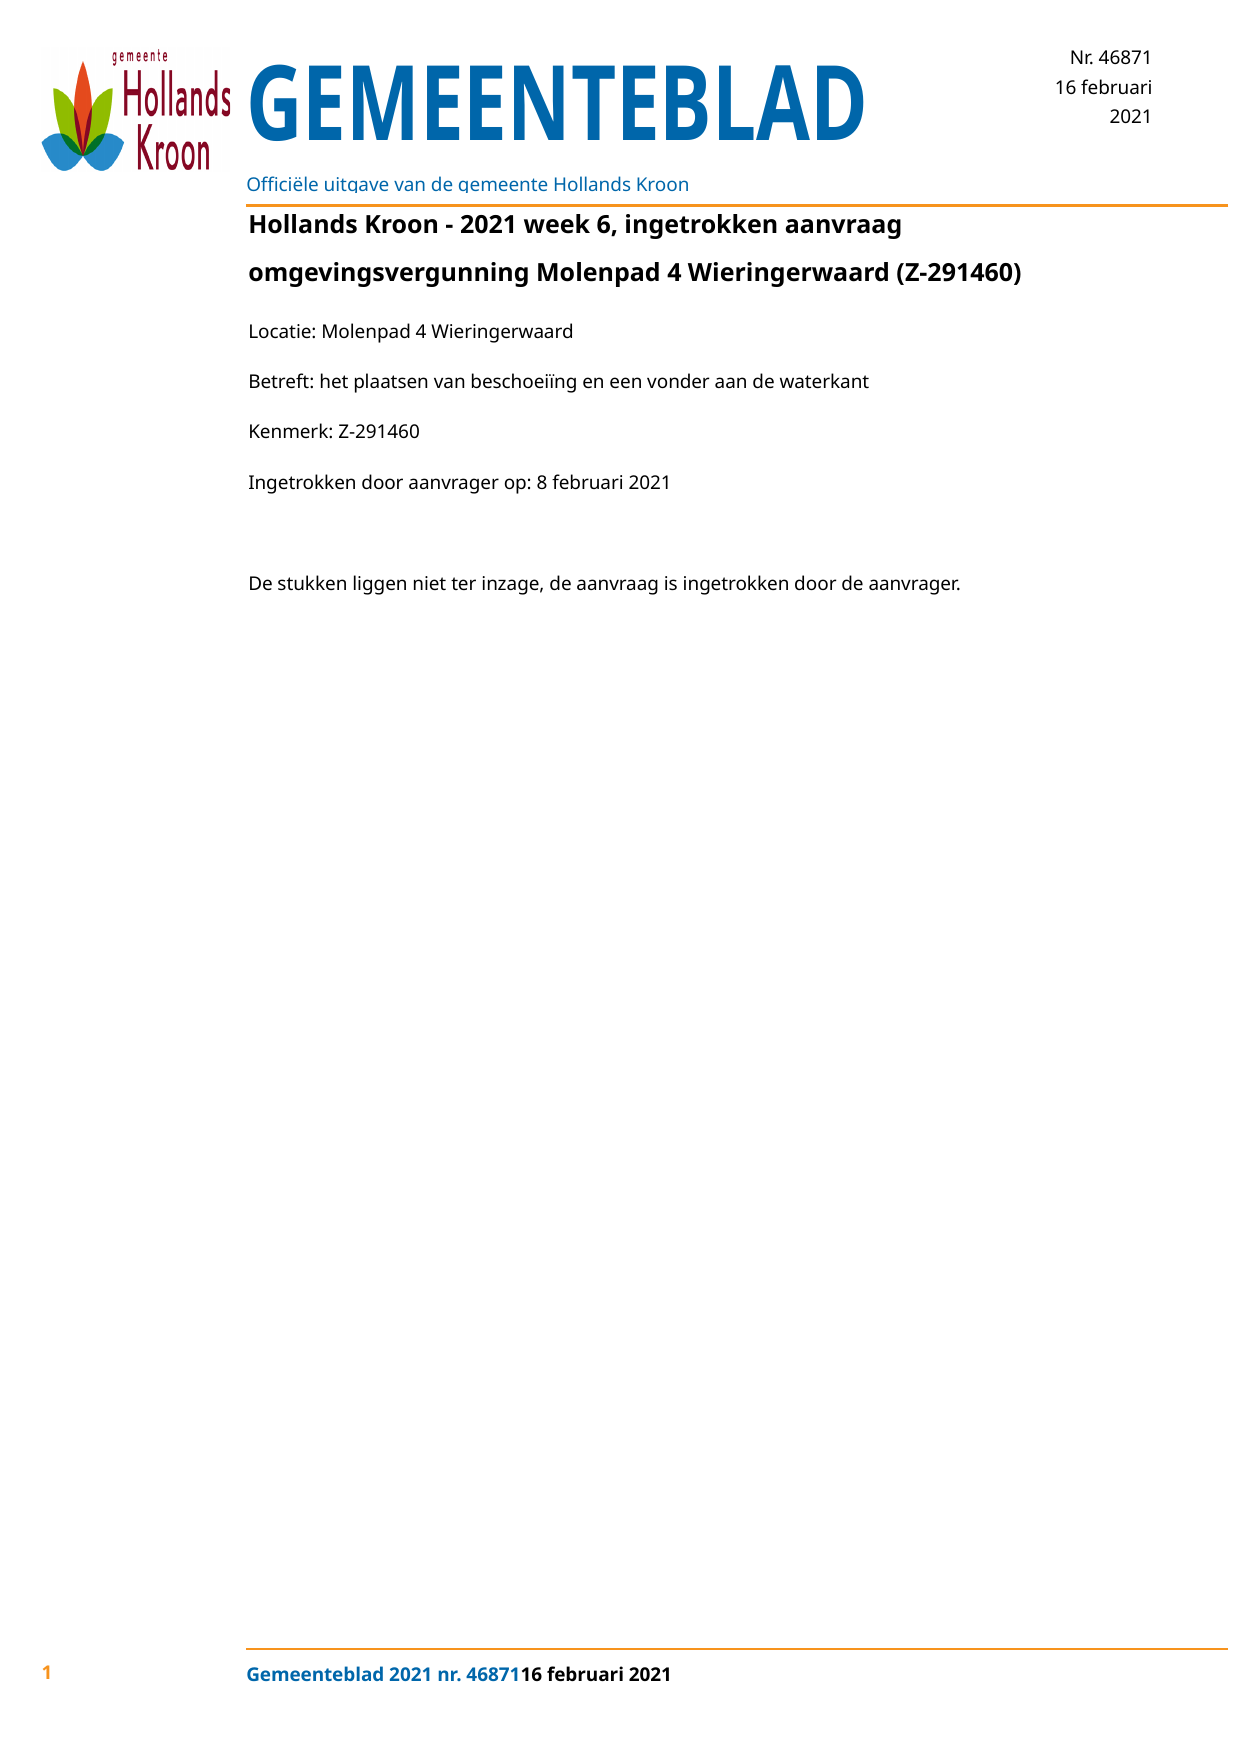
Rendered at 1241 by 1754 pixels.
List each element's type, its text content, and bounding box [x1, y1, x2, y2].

text De stukken liggen niet ter inzage, de aanvraag is ingetrokken door de aanvrager. [248, 570, 1152, 596]
text Ingetrokken door aanvrager op: 8 februari 2021 [248, 469, 1152, 495]
text Betreft: het plaatsen van beschoeiïng en een vonder aan de waterkant [248, 368, 1152, 394]
text Hollands Kroon - 2021 week 6, ingetrokken aanvraag omgevingsvergunning Molenpad 4 Wieringerwaard (Z-291460) [248, 207, 1152, 288]
text Locatie: Molenpad 4 Wieringerwaard [248, 318, 1152, 344]
text Kenmerk: Z-291460 [248, 419, 1152, 444]
picture [41, 47, 231, 172]
